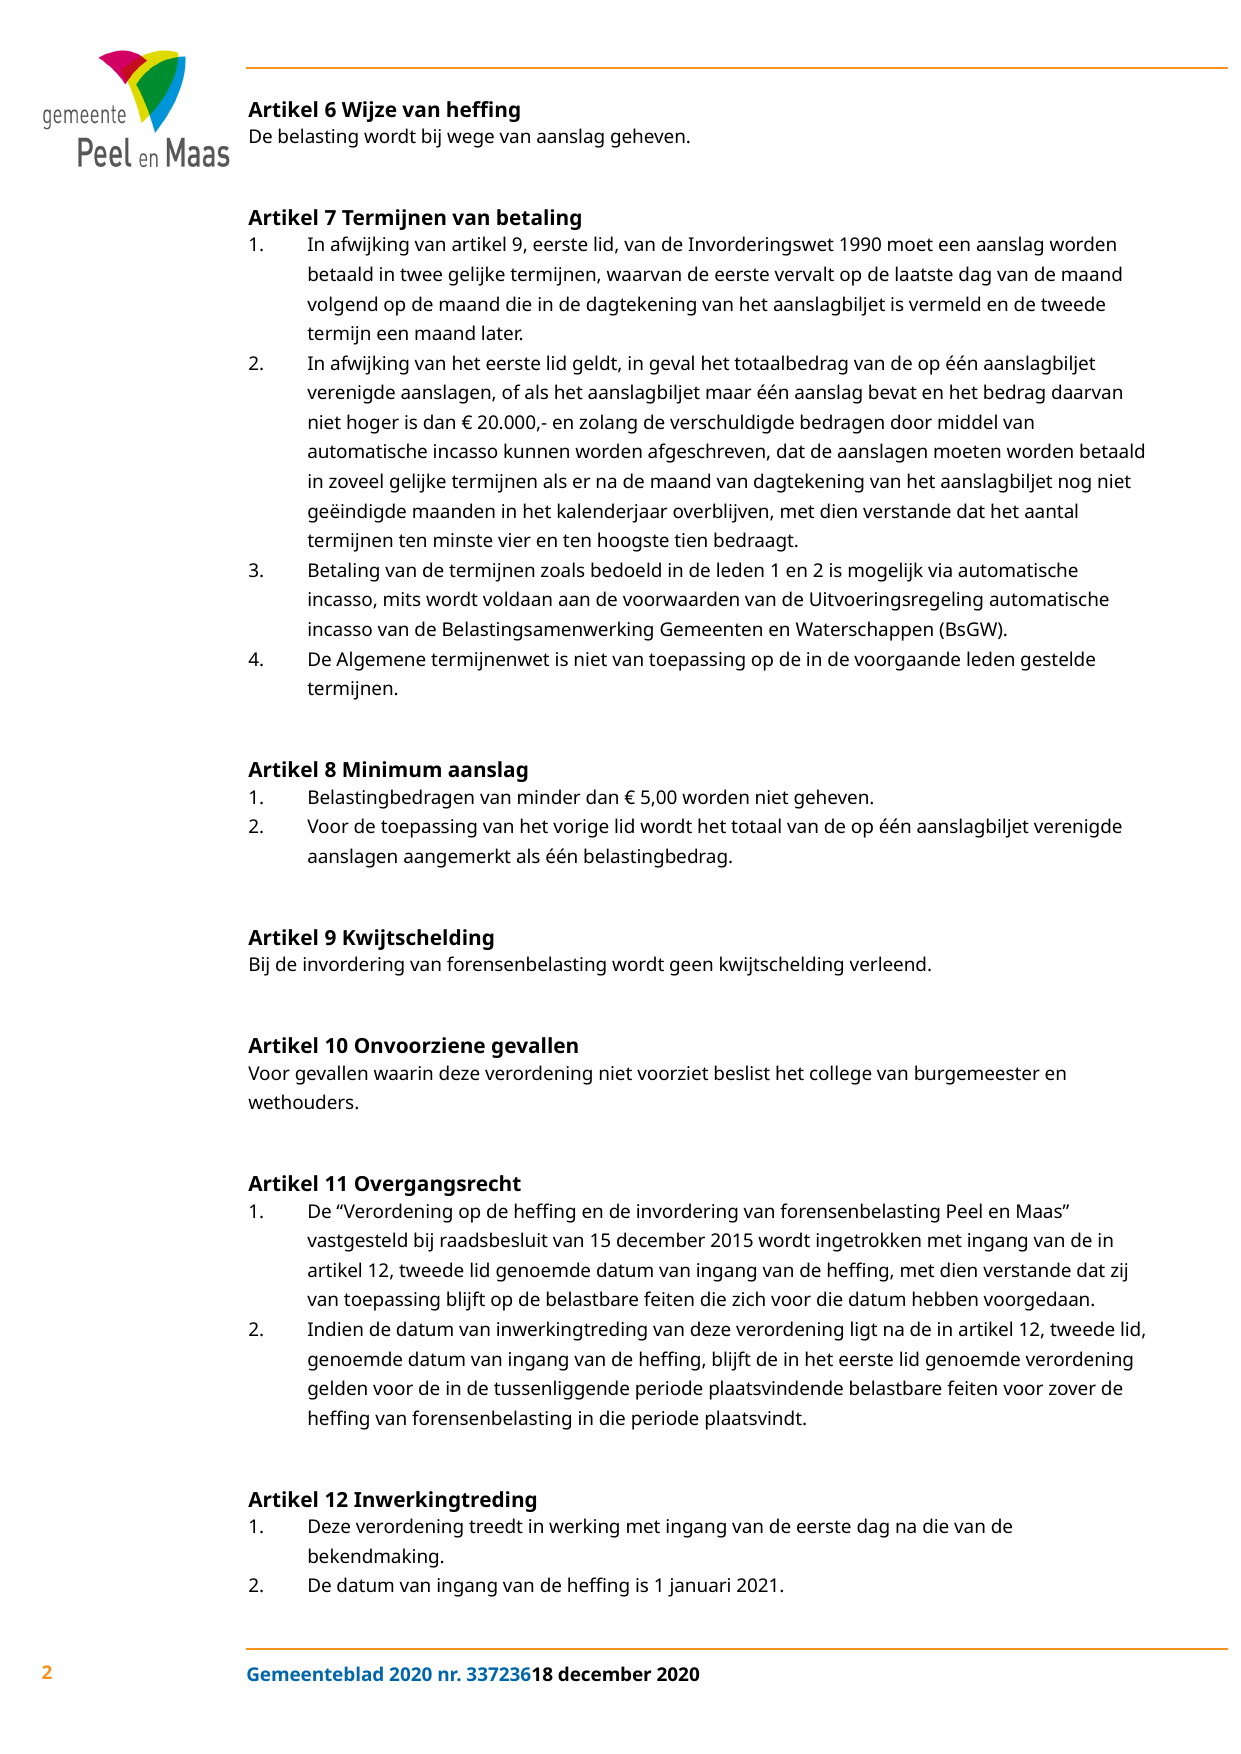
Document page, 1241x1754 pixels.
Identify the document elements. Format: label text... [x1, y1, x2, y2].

text De belasting wordt bij wege van aanslag geheven. [248, 123, 1152, 149]
text Artikel 9 Kwijtschelding [248, 923, 1152, 951]
text Artikel 6 Wijze van heffing [248, 95, 1152, 123]
list Deze verordening treedt in werking met ingang van de eerste dag na die van de bekendmaking. [248, 1513, 1152, 1569]
text Artikel 11 Overgangsrecht [248, 1169, 1152, 1198]
list In afwijking van artikel 9, eerste lid, van de Invorderingswet 1990 moet een aanslag worden betaald in twee gelijke termijnen, waarvan de eerste vervalt op de laatste dag van de maand volgend op de maand die in de dagtekening van het aanslagbiljet is vermeld en de tweede termijn een maand later. [248, 232, 1152, 346]
list Belastingbedragen van minder dan € 5,00 worden niet geheven. [248, 784, 1152, 809]
text Voor gevallen waarin deze verordening niet voorziet beslist het college van burgemeester en wethouders. [248, 1060, 1152, 1115]
list Indien de datum van inwerkingtreding van deze verordening ligt na de in artikel 12, tweede lid, genoemde datum van ingang van de heffing, blijft de in het eerste lid genoemde verordening gelden voor de in de tussenliggende periode plaatsvindende belastbare feiten voor zover de heffing van forensenbelasting in die periode plaatsvindt. [248, 1316, 1152, 1431]
text Artikel 10 Onvoorziene gevallen [248, 1031, 1152, 1060]
text Artikel 8 Minimum aanslag [248, 755, 1152, 784]
text Artikel 7 Termijnen van betaling [248, 203, 1152, 232]
list Voor de toepassing van het vorige lid wordt het totaal van de op één aanslagbiljet verenigde aanslagen aangemerkt als één belastingbedrag. [248, 813, 1152, 869]
list De Algemene termijnenwet is niet van toepassing op de in de voorgaande leden gestelde termijnen. [248, 646, 1152, 701]
list In afwijking van het eerste lid geldt, in geval het totaalbedrag van de op één aanslagbiljet verenigde aanslagen, of als het aanslagbiljet maar één aanslag bevat en het bedrag daarvan niet hoger is dan € 20.000,- en zolang de verschuldigde bedragen door middel van automatische incasso kunnen worden afgeschreven, dat de aanslagen moeten worden betaald in zoveel gelijke termijnen als er na de maand van dagtekening van het aanslagbiljet nog niet geëindigde maanden in het kalenderjaar overblijven, met dien verstande dat het aantal termijnen ten minste vier en ten hoogste tien bedraagt. [248, 350, 1152, 553]
list Betaling van de termijnen zoals bedoeld in de leden 1 en 2 is mogelijk via automatische incasso, mits wordt voldaan aan de voorwaarden van de Uitvoeringsregeling automatische incasso van de Belastingsamenwerking Gemeenten en Waterschappen (BsGW). [248, 557, 1152, 642]
text Artikel 12 Inwerkingtreding [248, 1485, 1152, 1513]
list De “Verordening op de heffing en de invordering van forensenbelasting Peel en Maas” vastgesteld bij raadsbesluit van 15 december 2015 wordt ingetrokken met ingang van de in artikel 12, tweede lid genoemde datum van ingang van de heffing, met dien verstande dat zij van toepassing blijft op de belastbare feiten die zich voor die datum hebben voorgedaan. [248, 1198, 1152, 1312]
text Bij de invordering van forensenbelasting wordt geen kwijtschelding verleend. [248, 951, 1152, 977]
picture [41, 47, 231, 172]
list De datum van ingang van de heffing is 1 januari 2021. [248, 1573, 1152, 1598]
